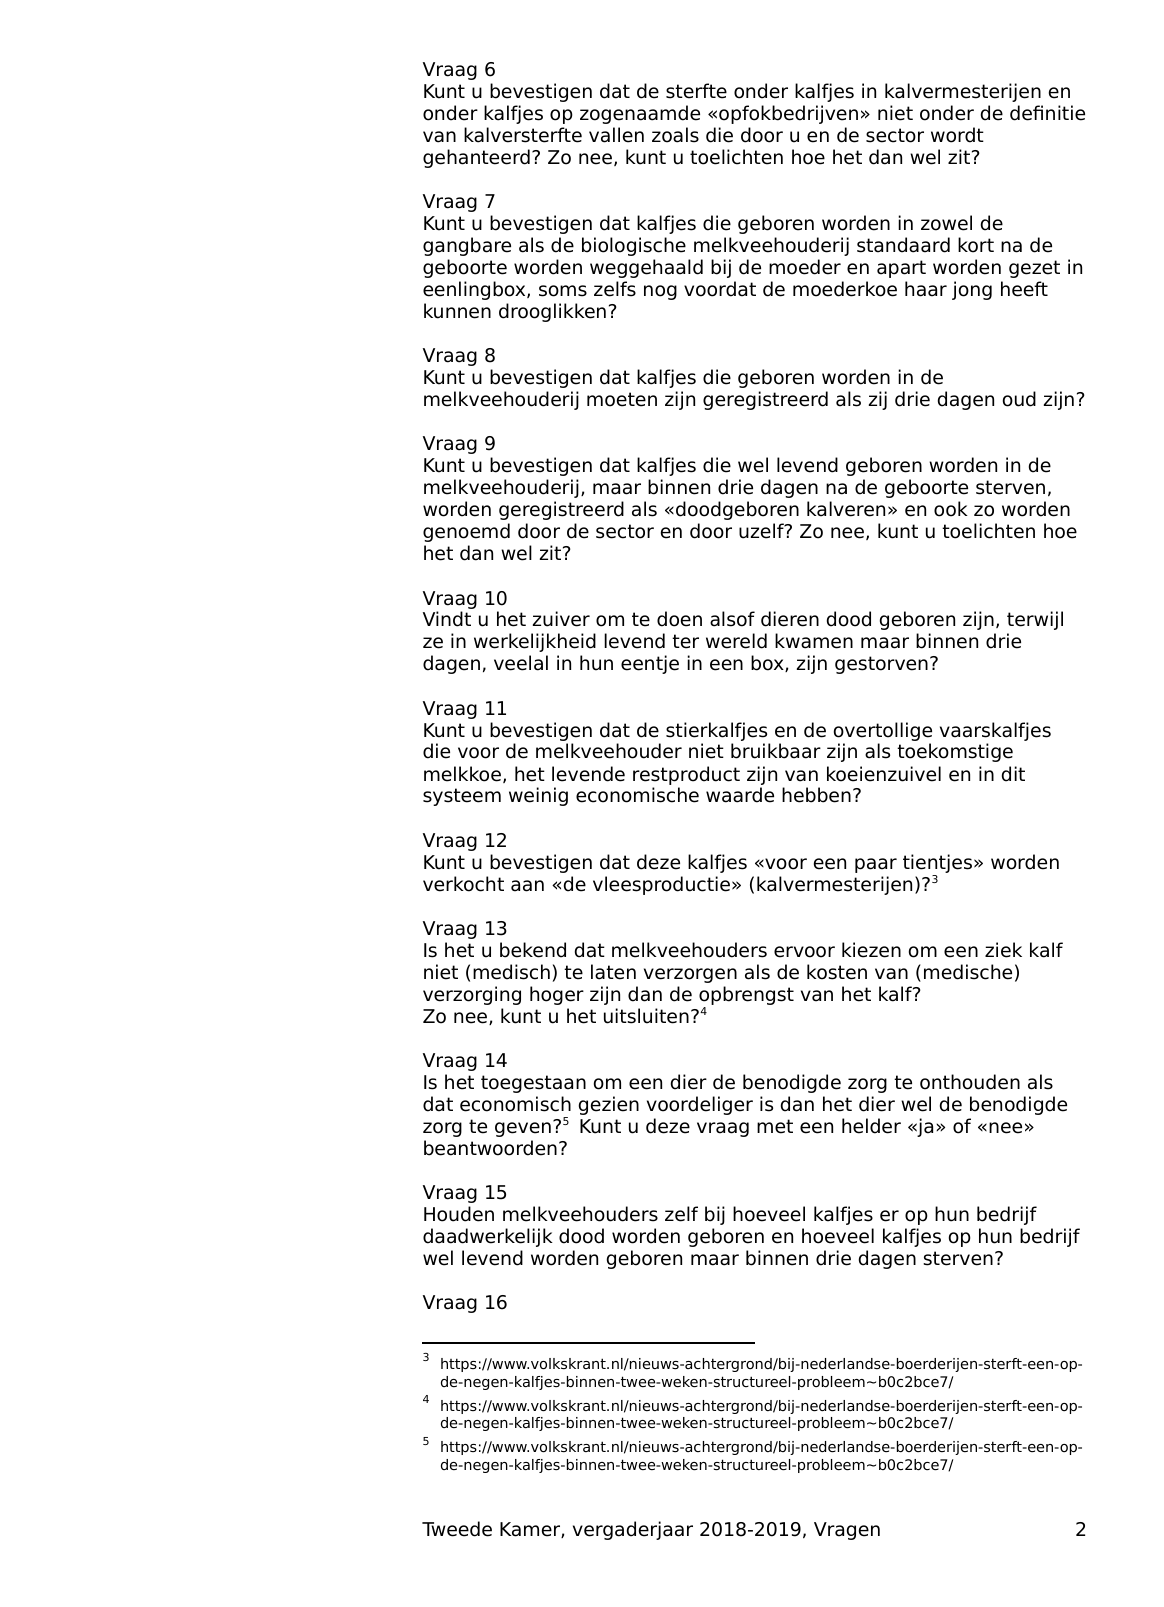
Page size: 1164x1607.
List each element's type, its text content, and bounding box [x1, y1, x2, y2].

text Is het u bekend dat melkveehouders ervoor kiezen om een ziek kalf niet (medisch) te laten verzorgen als de kosten van (medische) verzorging hoger zijn dan de opbrengst van het kalf? [422, 940, 1087, 1006]
text https://www.volkskrant.nl/nieuws-achtergrond/bij-nederlandse-boerderijen-sterft-een-op-de-negen-kalfjes-binnen-twee-weken-structureel-probleem~b0c2bce7/ [422, 1393, 1087, 1432]
text Houden melkveehouders zelf bij hoeveel kalfjes er op hun bedrijf daadwerkelijk dood worden geboren en hoeveel kalfjes op hun bedrijf wel levend worden geboren maar binnen drie dagen sterven? [422, 1204, 1087, 1270]
text https://www.volkskrant.nl/nieuws-achtergrond/bij-nederlandse-boerderijen-sterft-een-op-de-negen-kalfjes-binnen-twee-weken-structureel-probleem~b0c2bce7/ [422, 1352, 1087, 1391]
text Vraag 16 [422, 1292, 1087, 1314]
text Vraag 14 [422, 1050, 1087, 1072]
text Kunt u bevestigen dat kalfjes die wel levend geboren worden in de melkveehouderij, maar binnen drie dagen na de geboorte sterven, worden geregistreerd als «doodgeboren kalveren» en ook zo worden genoemd door de sector en door uzelf? Zo nee, kunt u toelichten hoe het dan wel zit? [422, 455, 1087, 565]
text Kunt u bevestigen dat kalfjes die geboren worden in zowel de gangbare als de biologische melkveehouderij standaard kort na de geboorte worden weggehaald bij de moeder en apart worden gezet in eenlingbox, soms zelfs nog voordat de moederkoe haar jong heeft kunnen drooglikken? [422, 213, 1087, 323]
text Is het toegestaan om een dier de benodigde zorg te onthouden als dat economisch gezien voordeliger is dan het dier wel de benodigde zorg te geven? Kunt u deze vraag met een helder «ja» of «nee» beantwoorden? [422, 1072, 1087, 1160]
text Kunt u bevestigen dat deze kalfjes «voor een paar tientjes» worden verkocht aan «de vleesproductie» (kalvermesterijen)? [422, 852, 1087, 896]
text Vindt u het zuiver om te doen alsof dieren dood geboren zijn, terwijl ze in werkelijkheid levend ter wereld kwamen maar binnen drie dagen, veelal in hun eentje in een box, zijn gestorven? [422, 609, 1087, 675]
text Vraag 7 [422, 191, 1087, 213]
text Vraag 6 [422, 59, 1087, 81]
text Vraag 9 [422, 433, 1087, 455]
text Kunt u bevestigen dat kalfjes die geboren worden in de melkveehouderij moeten zijn geregistreerd als zij drie dagen oud zijn? [422, 367, 1087, 411]
text Kunt u bevestigen dat de stierkalfjes en de overtollige vaarskalfjes die voor de melkveehouder niet bruikbaar zijn als toekomstige melkkoe, het levende restproduct zijn van koeienzuivel en in dit systeem weinig economische waarde hebben? [422, 719, 1087, 807]
text Vraag 15 [422, 1182, 1087, 1204]
text Zo nee, kunt u het uitsluiten? [422, 1006, 1087, 1028]
text Vraag 12 [422, 829, 1087, 852]
text Vraag 13 [422, 918, 1087, 940]
text Vraag 11 [422, 697, 1087, 719]
text Kunt u bevestigen dat de sterfte onder kalfjes in kalvermesterijen en onder kalfjes op zogenaamde «opfokbedrijven» niet onder de definitie van kalversterfte vallen zoals die door u en de sector wordt gehanteerd? Zo nee, kunt u toelichten hoe het dan wel zit? [422, 81, 1087, 169]
text Vraag 10 [422, 587, 1087, 609]
text https://www.volkskrant.nl/nieuws-achtergrond/bij-nederlandse-boerderijen-sterft-een-op-de-negen-kalfjes-binnen-twee-weken-structureel-probleem~b0c2bce7/ [422, 1435, 1087, 1474]
text Vraag 8 [422, 345, 1087, 367]
